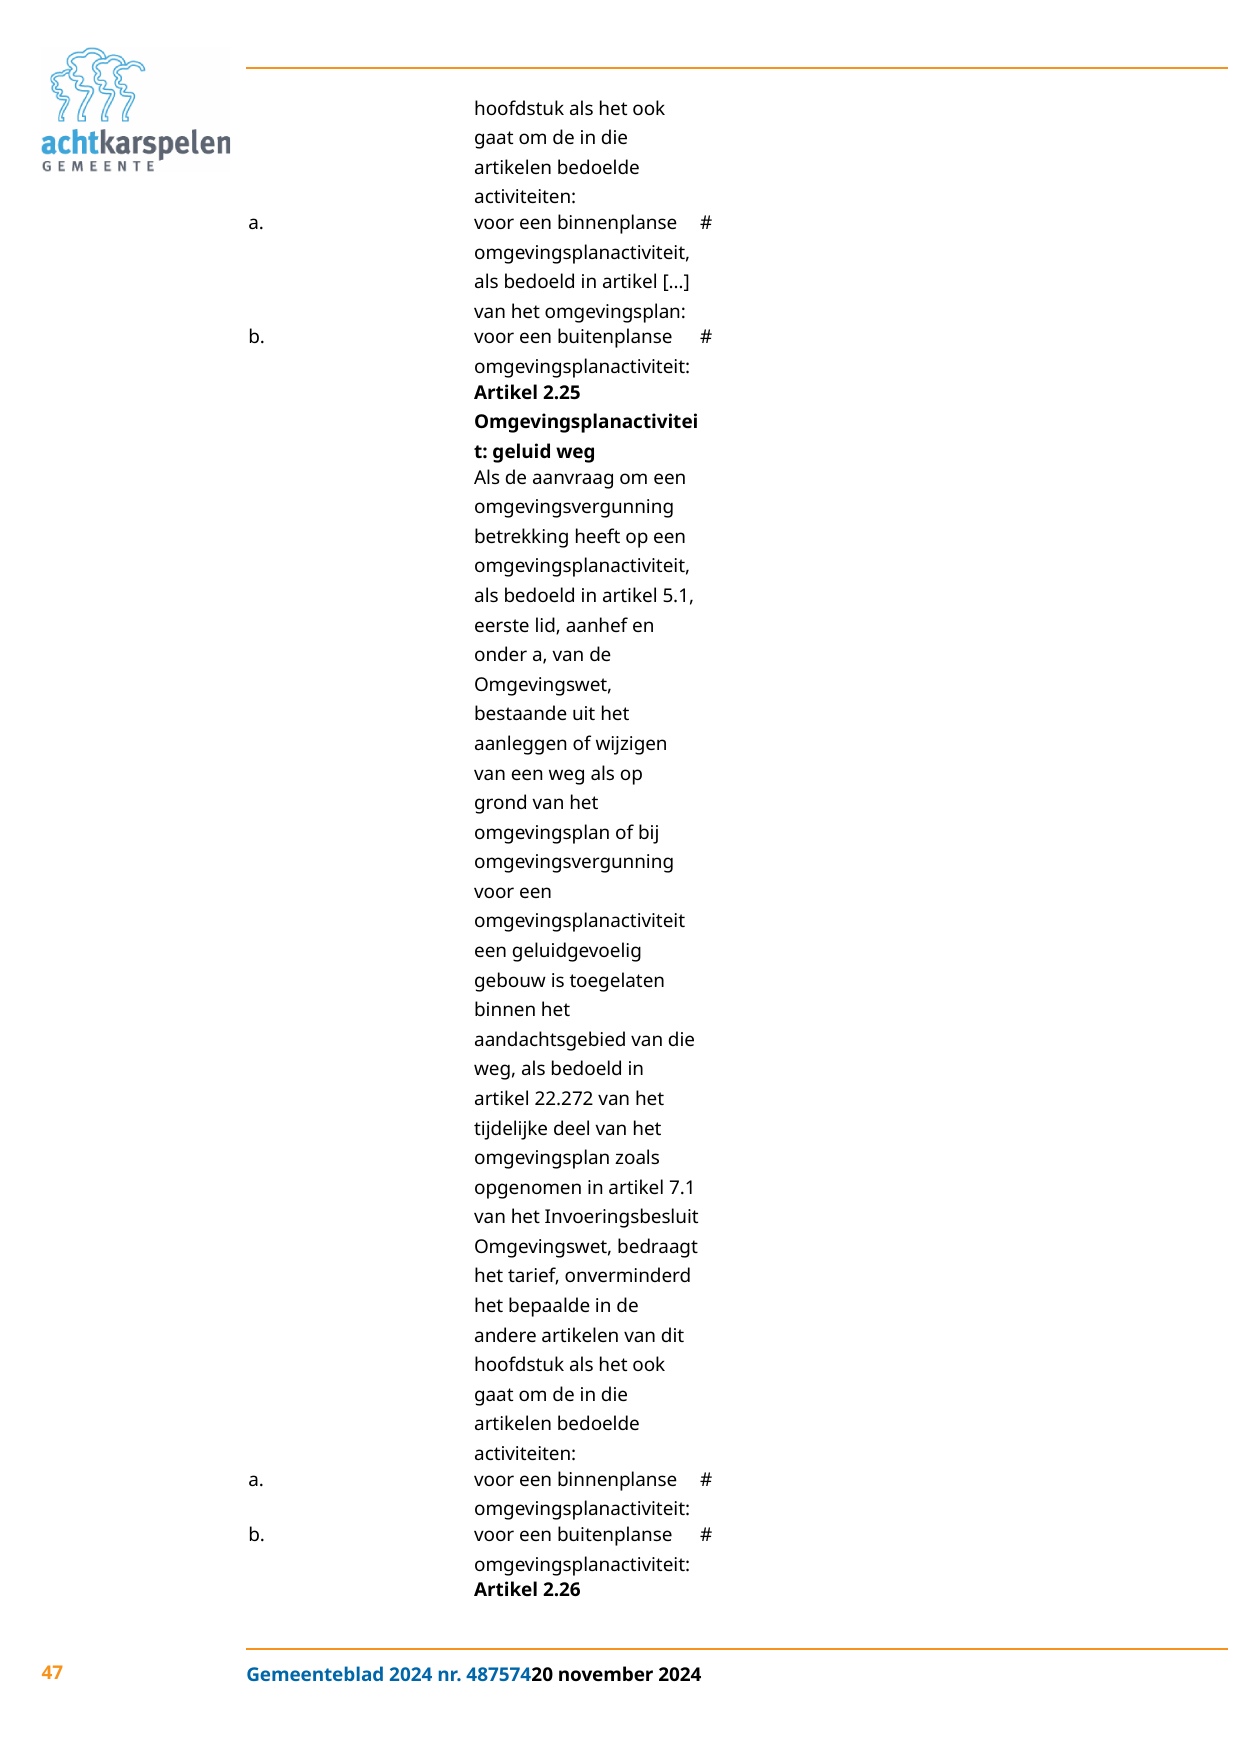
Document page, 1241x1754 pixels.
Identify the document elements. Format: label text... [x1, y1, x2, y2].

table_cell # [700, 1521, 926, 1577]
table_cell Artikel 2.26 [474, 1577, 700, 1602]
table_cell voor een buitenplanse omgevingsplanactiviteit: [474, 1521, 700, 1577]
table_cell [700, 95, 926, 209]
table_cell [700, 379, 926, 464]
table_cell b. [248, 324, 474, 379]
table_cell [248, 379, 474, 464]
table_cell [248, 95, 474, 209]
table_cell # [700, 209, 926, 324]
table_cell [700, 1577, 926, 1602]
table_cell [926, 1521, 1152, 1577]
table_cell [926, 464, 1152, 1466]
table_cell # [700, 1466, 926, 1521]
table_cell Artikel 2.25 Omgevingsplanactiviteit: geluid weg [474, 379, 700, 464]
table_cell [926, 209, 1152, 324]
table_cell [926, 379, 1152, 464]
table_cell # [700, 324, 926, 379]
table_cell [926, 324, 1152, 379]
table_cell a. [248, 209, 474, 324]
table_cell hoofdstuk als het ook gaat om de in die artikelen bedoelde activiteiten: [474, 95, 700, 209]
table_cell b. [248, 1521, 474, 1577]
table_cell voor een binnenplanse omgevingsplanactiviteit, als bedoeld in artikel […] van het omgevingsplan: [474, 209, 700, 324]
table_cell [926, 95, 1152, 209]
table_cell [926, 1466, 1152, 1521]
table_cell [248, 1577, 474, 1602]
table_cell Als de aanvraag om een omgevingsvergunning betrekking heeft op een omgevingsplanactiviteit, als bedoeld in artikel 5.1, eerste lid, aanhef en onder a, van de Omgevingswet, bestaande uit het aanleggen of wijzigen van een weg als op grond van het omgevingsplan of bij omgevingsvergunning voor een omgevingsplanactiviteit een geluidgevoelig gebouw is toegelaten binnen het aandachtsgebied van die weg, als bedoeld in artikel 22.272 van het tijdelijke deel van het omgevingsplan zoals opgenomen in artikel 7.1 van het Invoeringsbesluit Omgevingswet, bedraagt het tarief, onverminderd het bepaalde in de andere artikelen van dit hoofdstuk als het ook gaat om de in die artikelen bedoelde activiteiten: [474, 464, 700, 1466]
table_cell voor een binnenplanse omgevingsplanactiviteit: [474, 1466, 700, 1521]
table_cell [926, 1577, 1152, 1602]
table_cell [700, 464, 926, 1466]
picture [41, 47, 231, 172]
table_cell a. [248, 1466, 474, 1521]
table_cell voor een buitenplanse omgevingsplanactiviteit: [474, 324, 700, 379]
table_cell [248, 464, 474, 1466]
